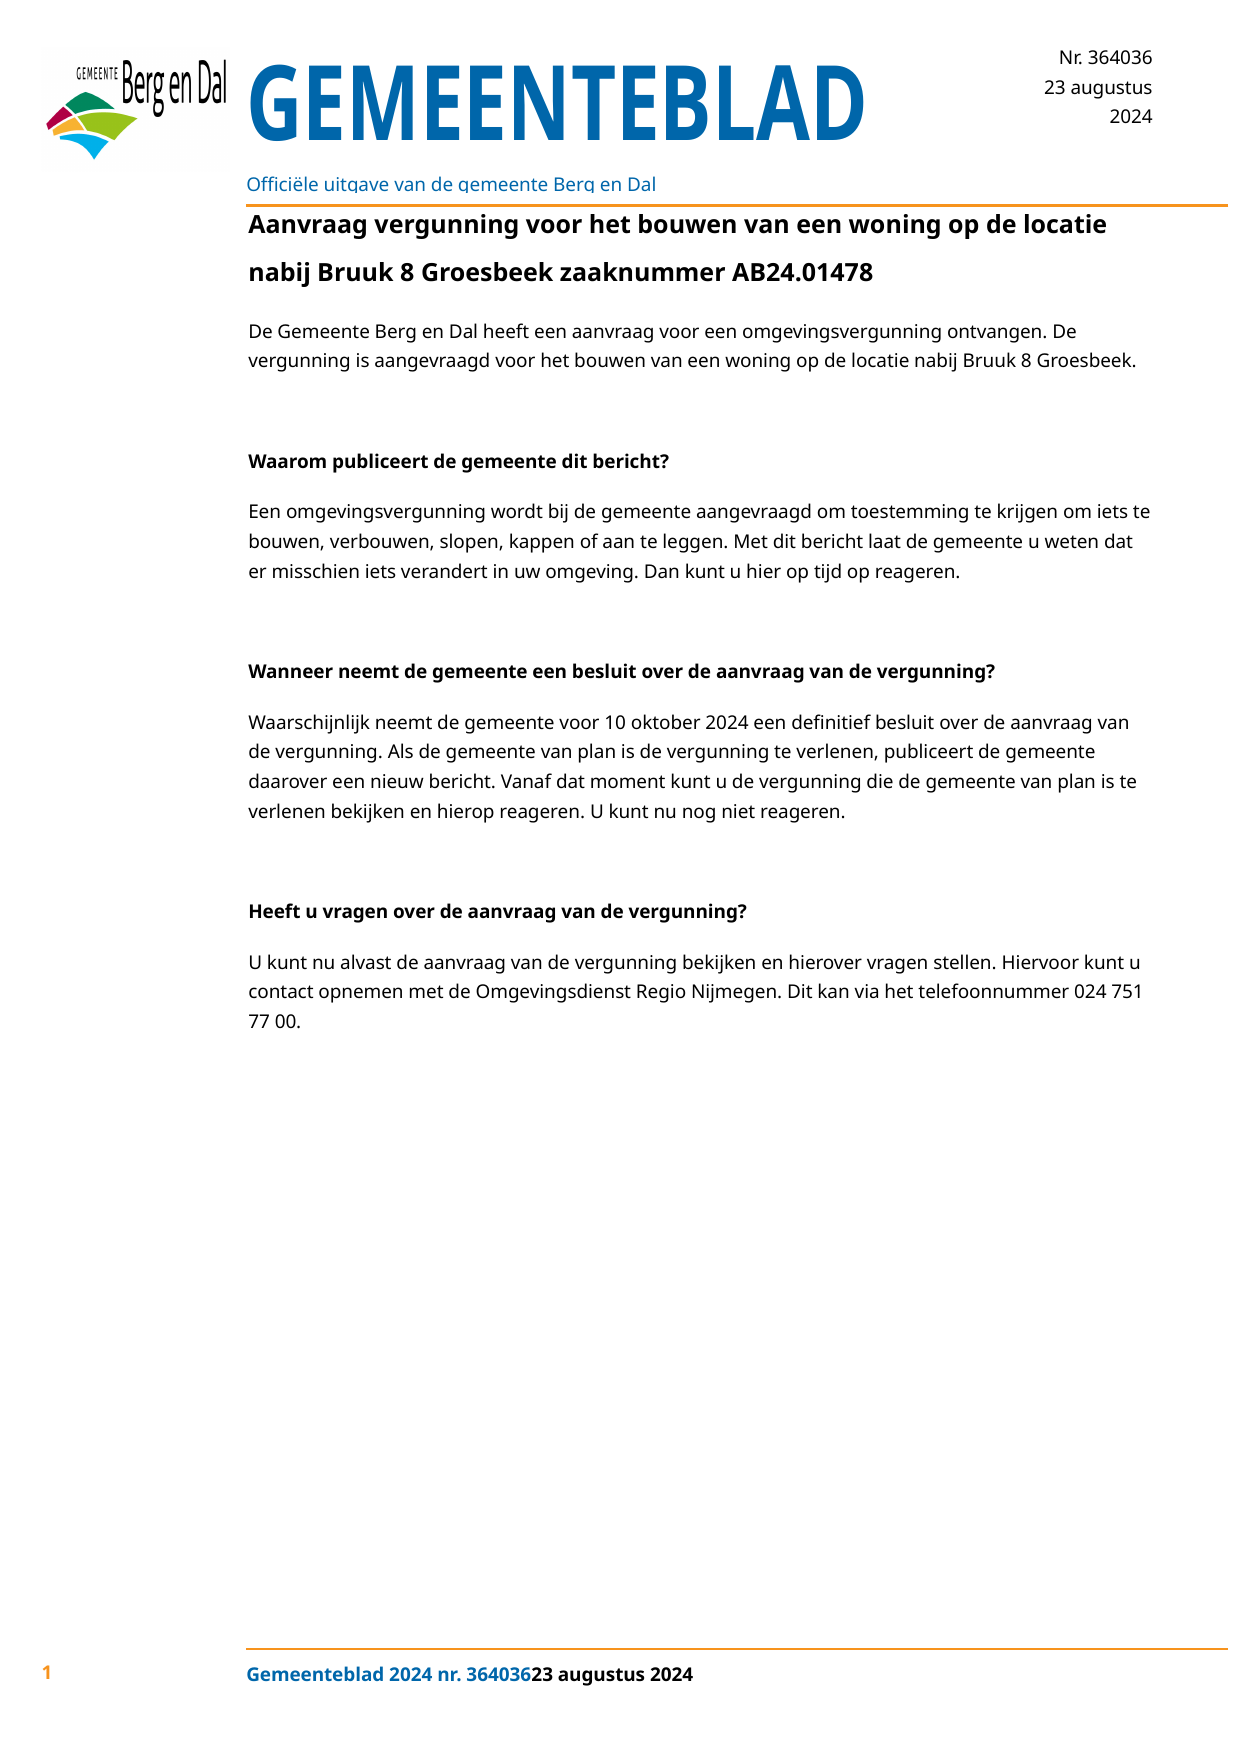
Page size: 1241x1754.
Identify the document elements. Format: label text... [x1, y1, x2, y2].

text Waarom publiceert de gemeente dit bericht? [248, 448, 1152, 474]
text Waarschijnlijk neemt de gemeente voor 10 oktober 2024 een definitief besluit over de aanvraag van de vergunning. Als de gemeente van plan is de vergunning te verlenen, publiceert de gemeente daarover een nieuw bericht. Vanaf dat moment kunt u de vergunning die de gemeente van plan is te verlenen bekijken en hierop reageren. U kunt nu nog niet reageren. [248, 709, 1152, 824]
picture [41, 47, 231, 172]
text U kunt nu alvast de aanvraag van de vergunning bekijken en hierover vragen stellen. Hiervoor kunt u contact opnemen met de Omgevingsdienst Regio Nijmegen. Dit kan via het telefoonnummer 024 751 77 00. [248, 949, 1152, 1034]
text Wanneer neemt de gemeente een besluit over de aanvraag van de vergunning? [248, 659, 1152, 684]
text Heeft u vragen over de aanvraag van de vergunning? [248, 899, 1152, 924]
text De Gemeente Berg en Dal heeft een aanvraag voor een omgevingsvergunning ontvangen. De vergunning is aangevraagd voor het bouwen van een woning op de locatie nabij Bruuk 8 Groesbeek. [248, 318, 1152, 373]
text Een omgevingsvergunning wordt bij de gemeente aangevraagd om toestemming te krijgen om iets te bouwen, verbouwen, slopen, kappen of aan te leggen. Met dit bericht laat de gemeente u weten dat er misschien iets verandert in uw omgeving. Dan kunt u hier op tijd op reageren. [248, 499, 1152, 584]
text Aanvraag vergunning voor het bouwen van een woning op de locatie nabij Bruuk 8 Groesbeek zaaknummer AB24.01478 [248, 207, 1152, 288]
